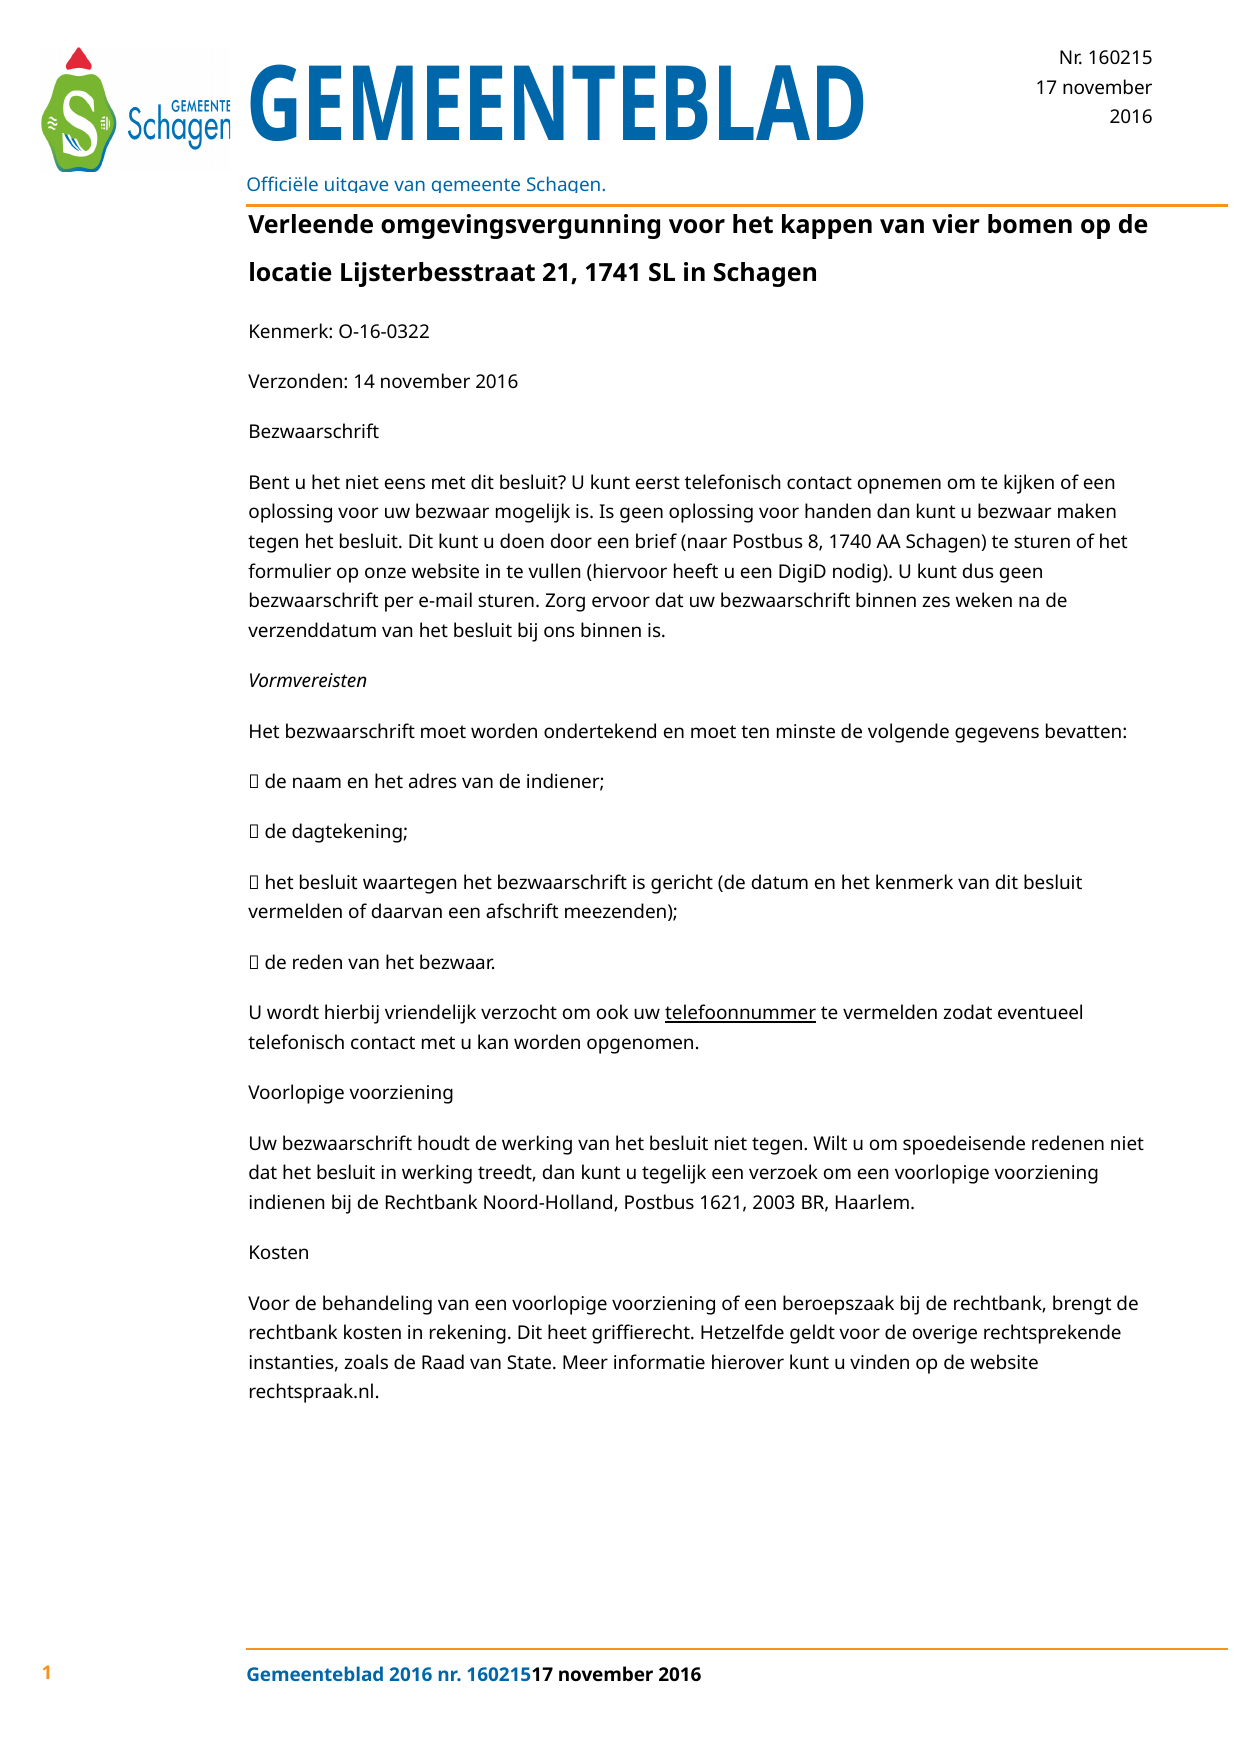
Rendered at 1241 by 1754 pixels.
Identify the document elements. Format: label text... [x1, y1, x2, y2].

text U wordt hierbij vriendelijk verzocht om ook uw telefoonnummer te vermelden zodat eventueel telefonisch contact met u kan worden opgenomen. [248, 999, 1152, 1055]
text Verzonden: 14 november 2016 [248, 368, 1152, 394]
text Voorlopige voorziening [248, 1079, 1152, 1105]
text Uw bezwaarschrift houdt de werking van het besluit niet tegen. Wilt u om spoedeisende redenen niet dat het besluit in werking treedt, dan kunt u tegelijk een verzoek om een voorlopige voorziening indienen bij de Rechtbank Noord-Holland, Postbus 1621, 2003 BR, Haarlem. [248, 1130, 1152, 1215]
text Voor de behandeling van een voorlopige voorziening of een beroepszaak bij de rechtbank, brengt de rechtbank kosten in rekening. Dit heet griffierecht. Hetzelfde geldt voor de overige rechtsprekende instanties, zoals de Raad van State. Meer informatie hierover kunt u vinden op de website rechtspraak.nl. [248, 1290, 1152, 1404]
text Vormvereisten [248, 667, 1152, 693]
text Het bezwaarschrift moet worden ondertekend en moet ten minste de volgende gegevens bevatten: [248, 718, 1152, 744]
text Kenmerk: O-16-0322 [248, 318, 1152, 344]
picture [41, 47, 231, 172]
text  de dagtekening; [248, 819, 1152, 844]
text Bent u het niet eens met dit besluit? U kunt eerst telefonisch contact opnemen om te kijken of een oplossing voor uw bezwaar mogelijk is. Is geen oplossing voor handen dan kunt u bezwaar maken tegen het besluit. Dit kunt u doen door een brief (naar Postbus 8, 1740 AA Schagen) te sturen of het formulier op onze website in te vullen (hiervoor heeft u een DigiD nodig). U kunt dus geen bezwaarschrift per e-mail sturen. Zorg ervoor dat uw bezwaarschrift binnen zes weken na de verzenddatum van het besluit bij ons binnen is. [248, 469, 1152, 643]
text Kosten [248, 1239, 1152, 1265]
text Bezwaarschrift [248, 419, 1152, 444]
text  het besluit waartegen het bezwaarschrift is gericht (de datum en het kenmerk van dit besluit vermelden of daarvan een afschrift meezenden); [248, 869, 1152, 924]
text  de reden van het bezwaar. [248, 949, 1152, 975]
text  de naam en het adres van de indiener; [248, 768, 1152, 794]
text Verleende omgevingsvergunning voor het kappen van vier bomen op de locatie Lijsterbesstraat 21, 1741 SL in Schagen [248, 207, 1152, 288]
